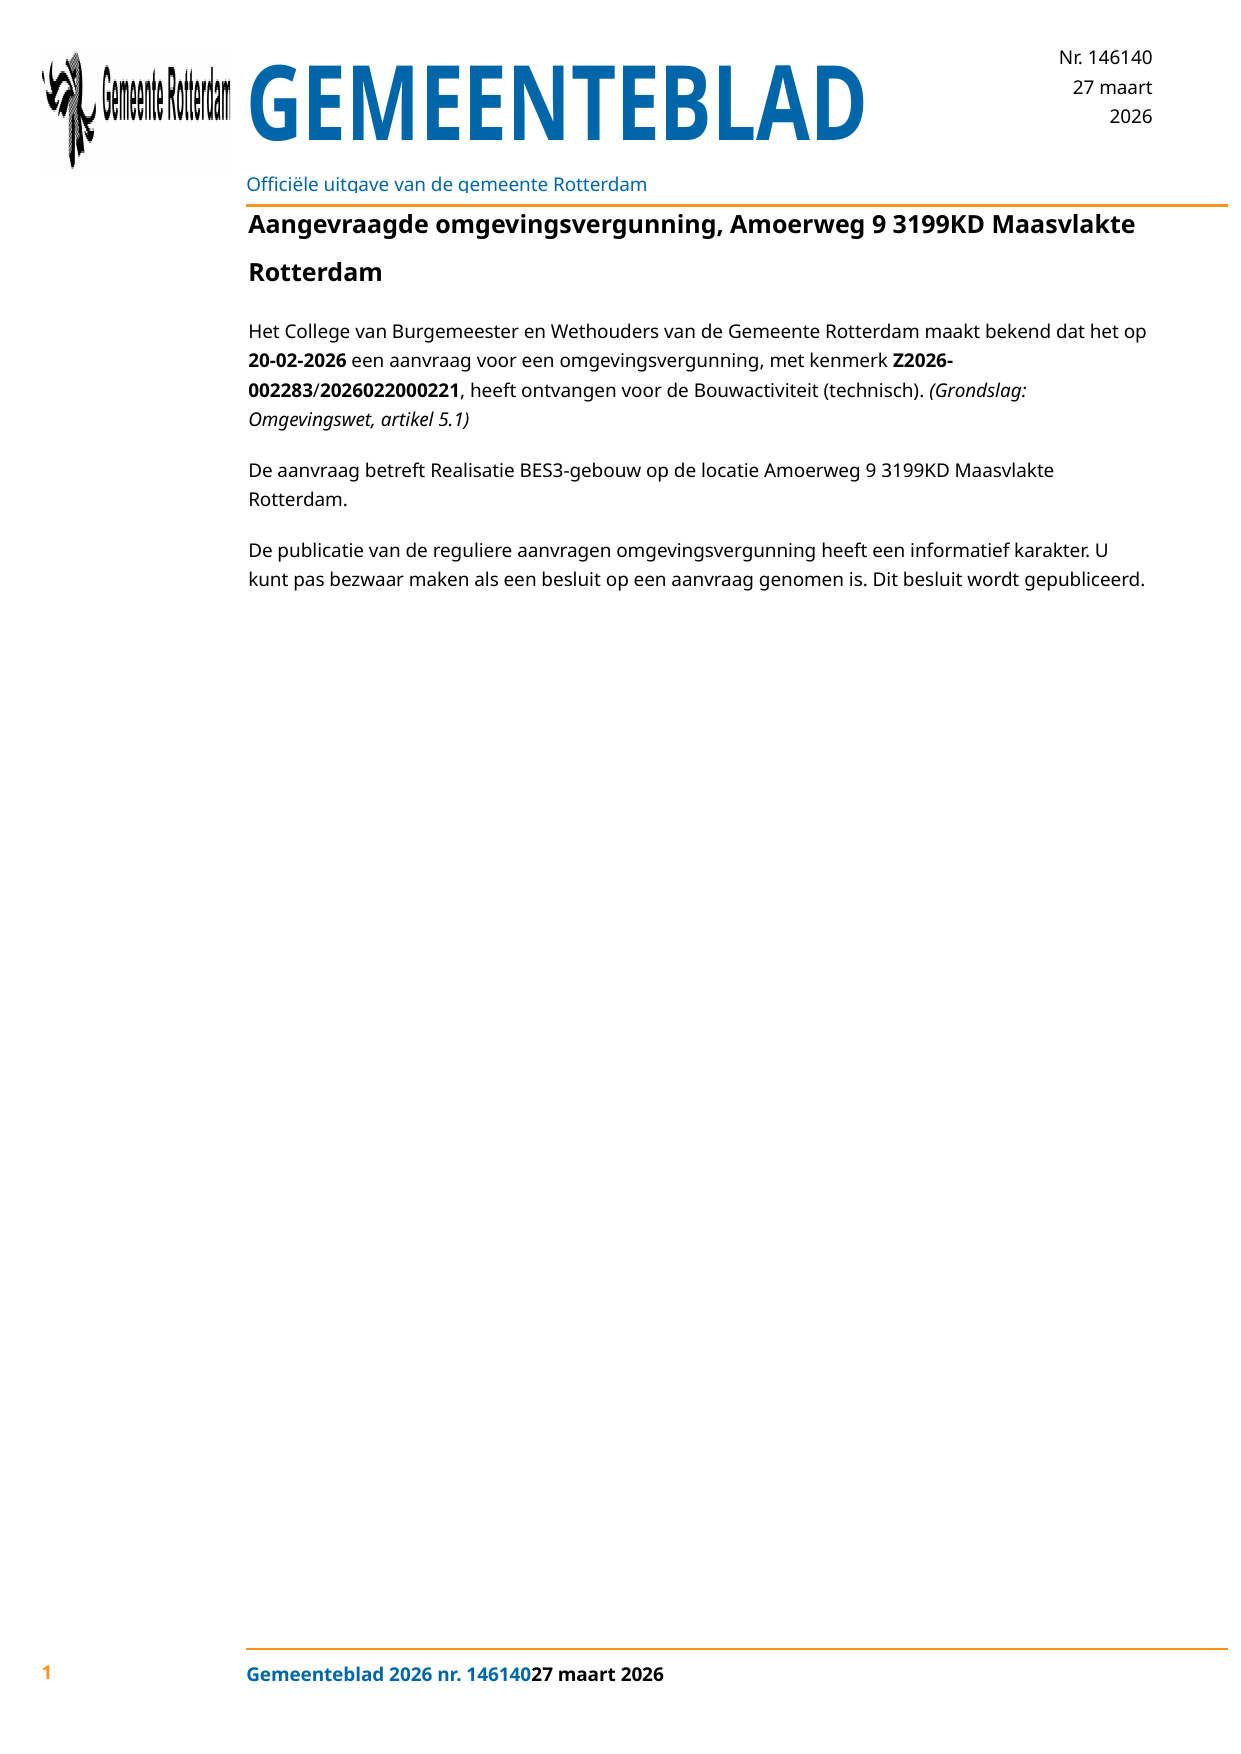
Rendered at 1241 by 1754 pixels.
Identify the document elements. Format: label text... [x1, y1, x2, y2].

text Het College van Burgemeester en Wethouders van de Gemeente Rotterdam maakt bekend dat het op 20-02-2026 een aanvraag voor een omgevingsvergunning, met kenmerk Z2026-002283/2026022000221, heeft ontvangen voor de Bouwactiviteit (technisch). (Grondslag: Omgevingswet, artikel 5.1) [248, 318, 1152, 432]
picture [41, 47, 231, 172]
text Aangevraagde omgevingsvergunning, Amoerweg 9 3199KD Maasvlakte Rotterdam [248, 207, 1152, 288]
text De aanvraag betreft Realisatie BES3-gebouw op de locatie Amoerweg 9 3199KD Maasvlakte Rotterdam. [248, 457, 1152, 512]
text De publicatie van de reguliere aanvragen omgevingsvergunning heeft een informatief karakter. U kunt pas bezwaar maken als een besluit op een aanvraag genomen is. Dit besluit wordt gepubliceerd. [248, 537, 1152, 592]
